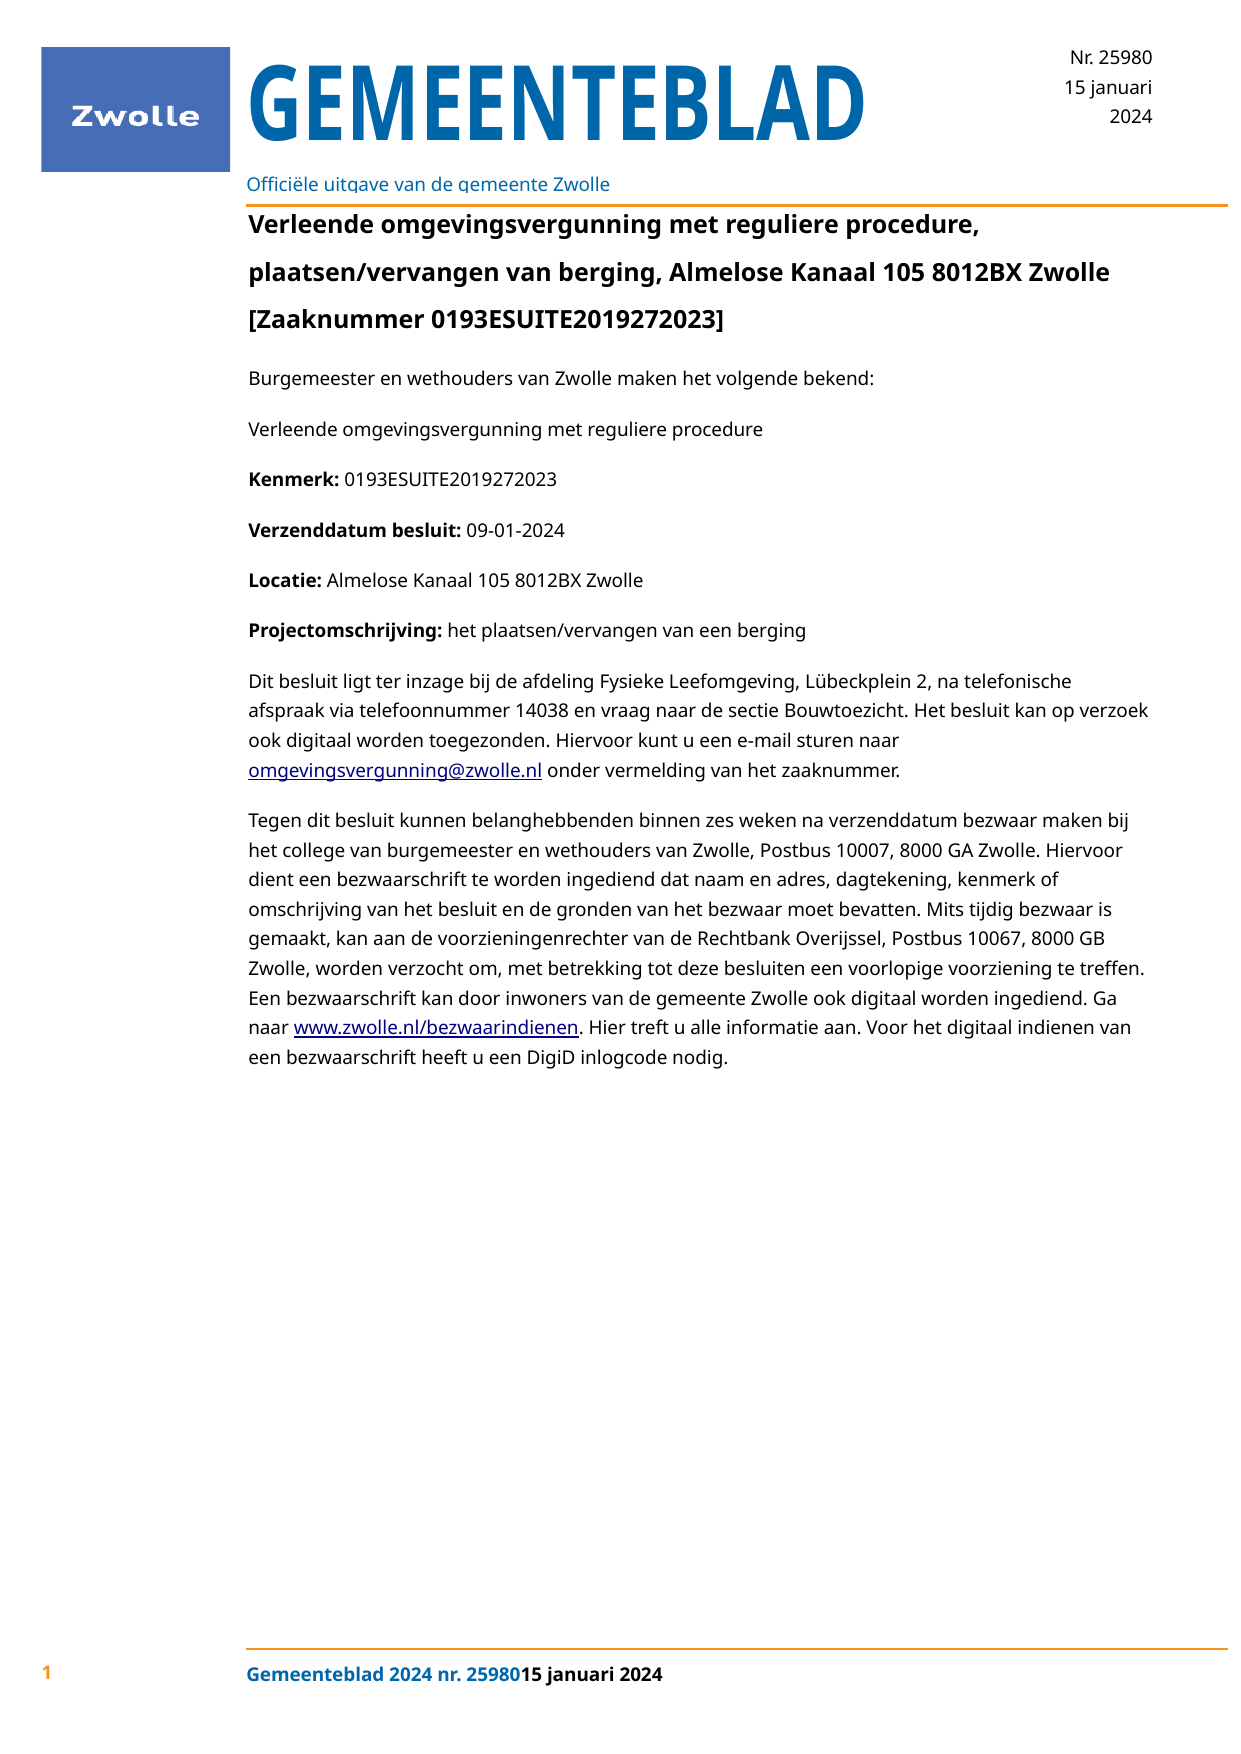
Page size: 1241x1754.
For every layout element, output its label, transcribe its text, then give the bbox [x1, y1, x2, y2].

text Verleende omgevingsvergunning met reguliere procedure, plaatsen/vervangen van berging, Almelose Kanaal 105 8012BX Zwolle [Zaaknummer 0193ESUITE2019272023] [248, 207, 1152, 336]
text Projectomschrijving: het plaatsen/vervangen van een berging [248, 618, 1152, 643]
text Burgemeester en wethouders van Zwolle maken het volgende bekend: [248, 366, 1152, 391]
picture [41, 47, 231, 172]
text Verleende omgevingsvergunning met reguliere procedure [248, 416, 1152, 442]
text Dit besluit ligt ter inzage bij de afdeling Fysieke Leefomgeving, Lübeckplein 2, na telefonische afspraak via telefoonnummer 14038 en vraag naar de sectie Bouwtoezicht. Het besluit kan op verzoek ook digitaal worden toegezonden. Hiervoor kunt u een e-mail sturen naar omgevingsvergunning@zwolle.nl onder vermelding van het zaaknummer. [248, 668, 1152, 782]
text Verzenddatum besluit: 09-01-2024 [248, 517, 1152, 542]
text Kenmerk: 0193ESUITE2019272023 [248, 466, 1152, 492]
text Tegen dit besluit kunnen belanghebbenden binnen zes weken na verzenddatum bezwaar maken bij het college van burgemeester en wethouders van Zwolle, Postbus 10007, 8000 GA Zwolle. Hiervoor dient een bezwaarschrift te worden ingediend dat naam en adres, dagtekening, kenmerk of omschrijving van het besluit en de gronden van het bezwaar moet bevatten. Mits tijdig bezwaar is gemaakt, kan aan de voorzieningenrechter van de Rechtbank Overijssel, Postbus 10067, 8000 GB Zwolle, worden verzocht om, met betrekking tot deze besluiten een voorlopige voorziening te treffen. Een bezwaarschrift kan door inwoners van de gemeente Zwolle ook digitaal worden ingediend. Ga naar www.zwolle.nl/bezwaarindienen. Hier treft u alle informatie aan. Voor het digitaal indienen van een bezwaarschrift heeft u een DigiD inlogcode nodig. [248, 807, 1152, 1069]
text Locatie: Almelose Kanaal 105 8012BX Zwolle [248, 567, 1152, 593]
